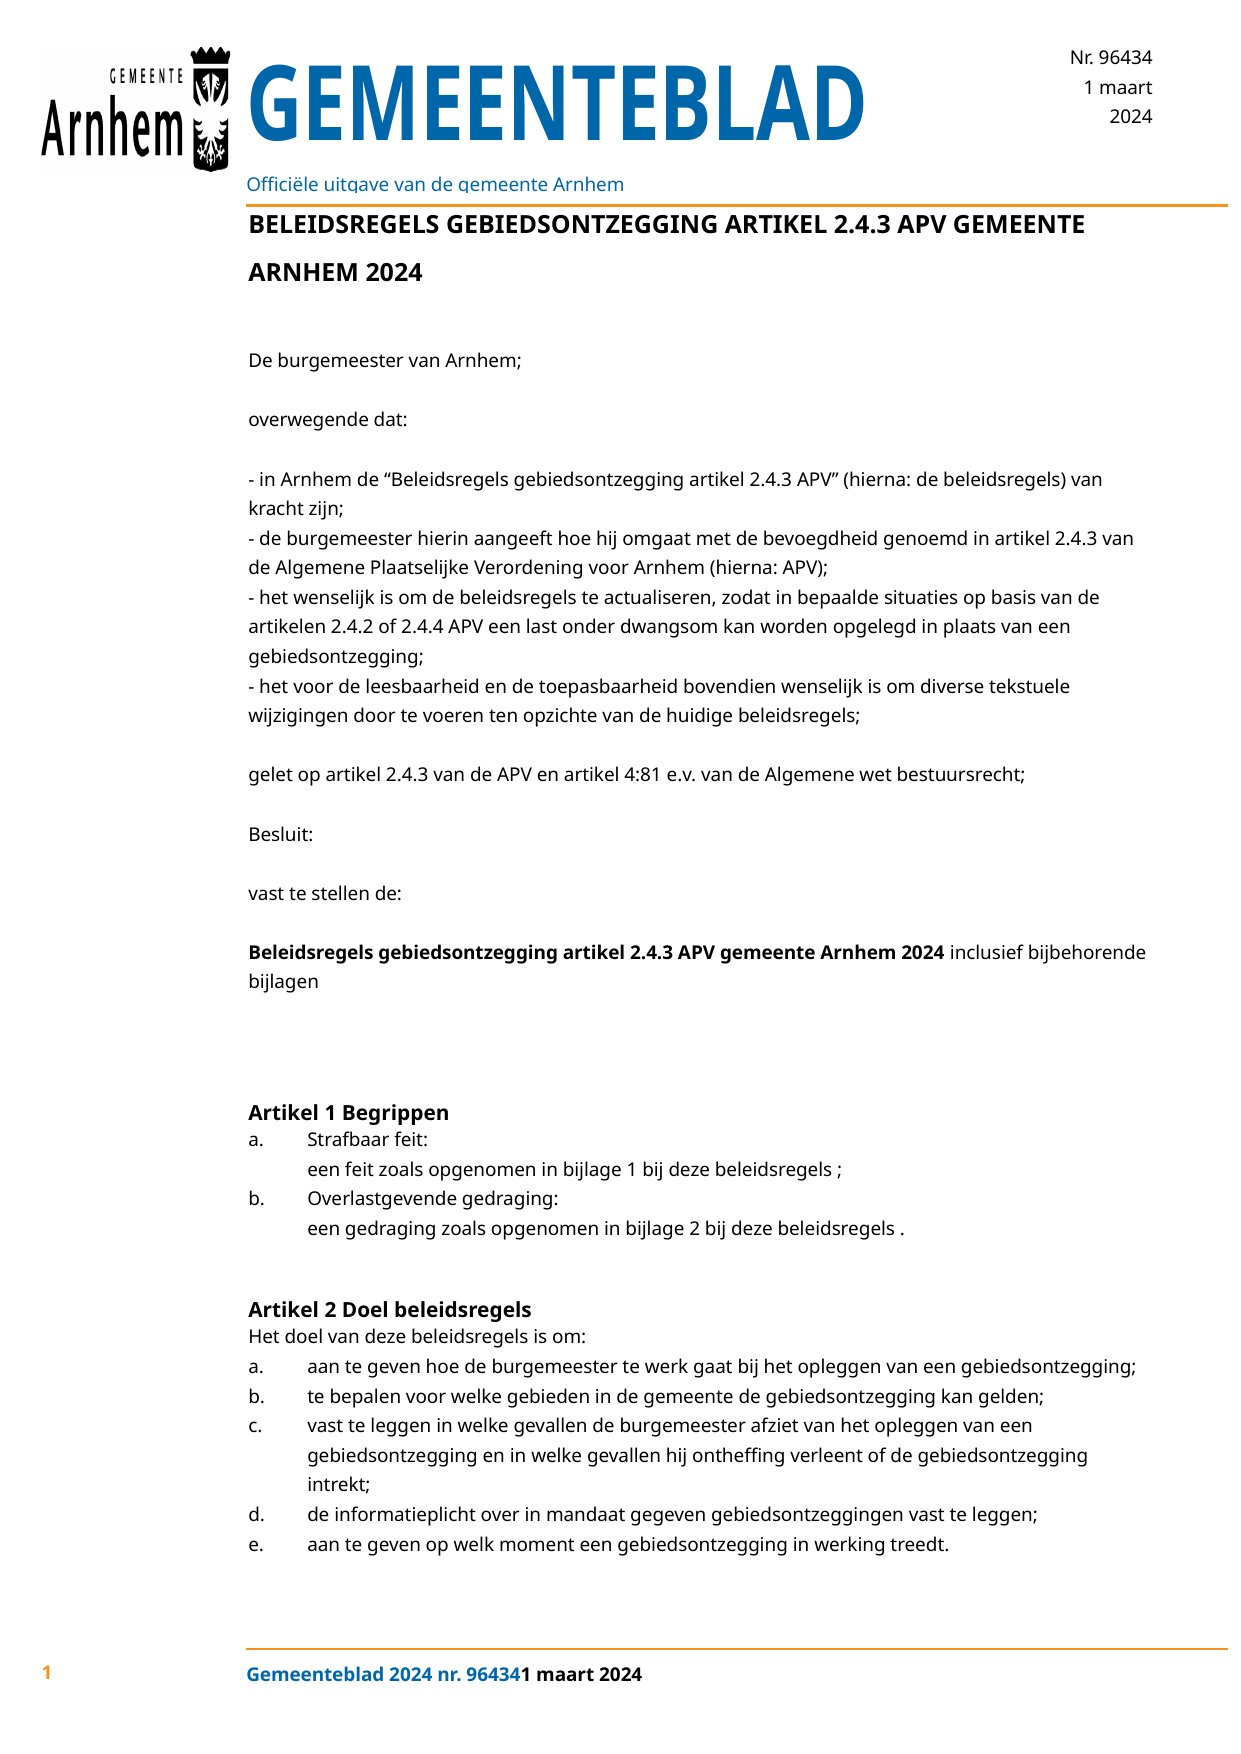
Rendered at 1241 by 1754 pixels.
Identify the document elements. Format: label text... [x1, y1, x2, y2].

text - de burgemeester hierin aangeeft hoe hij omgaat met de bevoegdheid genoemd in artikel 2.4.3 van de Algemene Plaatselijke Verordening voor Arnhem (hierna: APV); [248, 525, 1152, 580]
text Besluit: [248, 821, 1152, 847]
text Artikel 2 Doel beleidsregels [248, 1295, 1152, 1324]
text gelet op artikel 2.4.3 van de APV en artikel 4:81 e.v. van de Algemene wet bestuursrecht; [248, 762, 1152, 787]
text Het doel van deze beleidsregels is om: [248, 1324, 1152, 1349]
list te bepalen voor welke gebieden in de gemeente de gebiedsontzegging kan gelden; [248, 1383, 1152, 1408]
text vast te stellen de: [248, 880, 1152, 906]
text BELEIDSREGELS GEBIEDSONTZEGGING ARTIKEL 2.4.3 APV GEMEENTE ARNHEM 2024 [248, 207, 1152, 288]
text overwegende dat: [248, 407, 1152, 432]
text - het wenselijk is om de beleidsregels te actualiseren, zodat in bepaalde situaties op basis van de artikelen 2.4.2 of 2.4.4 APV een last onder dwangsom kan worden opgelegd in plaats van een gebiedsontzegging; [248, 584, 1152, 669]
picture [41, 47, 231, 172]
list vast te leggen in welke gevallen de burgemeester afziet van het opleggen van een gebiedsontzegging en in welke gevallen hij ontheffing verleent of de gebiedsontzegging intrekt; [248, 1412, 1152, 1497]
text - het voor de leesbaarheid en de toepasbaarheid bovendien wenselijk is om diverse tekstuele wijzigingen door te voeren ten opzichte van de huidige beleidsregels; [248, 673, 1152, 728]
list aan te geven op welk moment een gebiedsontzegging in werking treedt. [248, 1531, 1152, 1556]
list aan te geven hoe de burgemeester te werk gaat bij het opleggen van een gebiedsontzegging; [248, 1353, 1152, 1379]
list een gedraging zoals opgenomen in bijlage 2 bij deze beleidsregels . [248, 1215, 1152, 1241]
text Beleidsregels gebiedsontzegging artikel 2.4.3 APV gemeente Arnhem 2024 inclusief bijbehorende bijlagen [248, 939, 1152, 994]
list Overlastgevende gedraging: [248, 1186, 1152, 1211]
text De burgemeester van Arnhem; [248, 347, 1152, 373]
text Artikel 1 Begrippen [248, 1098, 1152, 1126]
list een feit zoals opgenomen in bijlage 1 bij deze beleidsregels ; [248, 1156, 1152, 1182]
list de informatieplicht over in mandaat gegeven gebiedsontzeggingen vast te leggen; [248, 1501, 1152, 1527]
text - in Arnhem de “Beleidsregels gebiedsontzegging artikel 2.4.3 APV” (hierna: de beleidsregels) van kracht zijn; [248, 466, 1152, 521]
list Strafbaar feit: [248, 1126, 1152, 1152]
